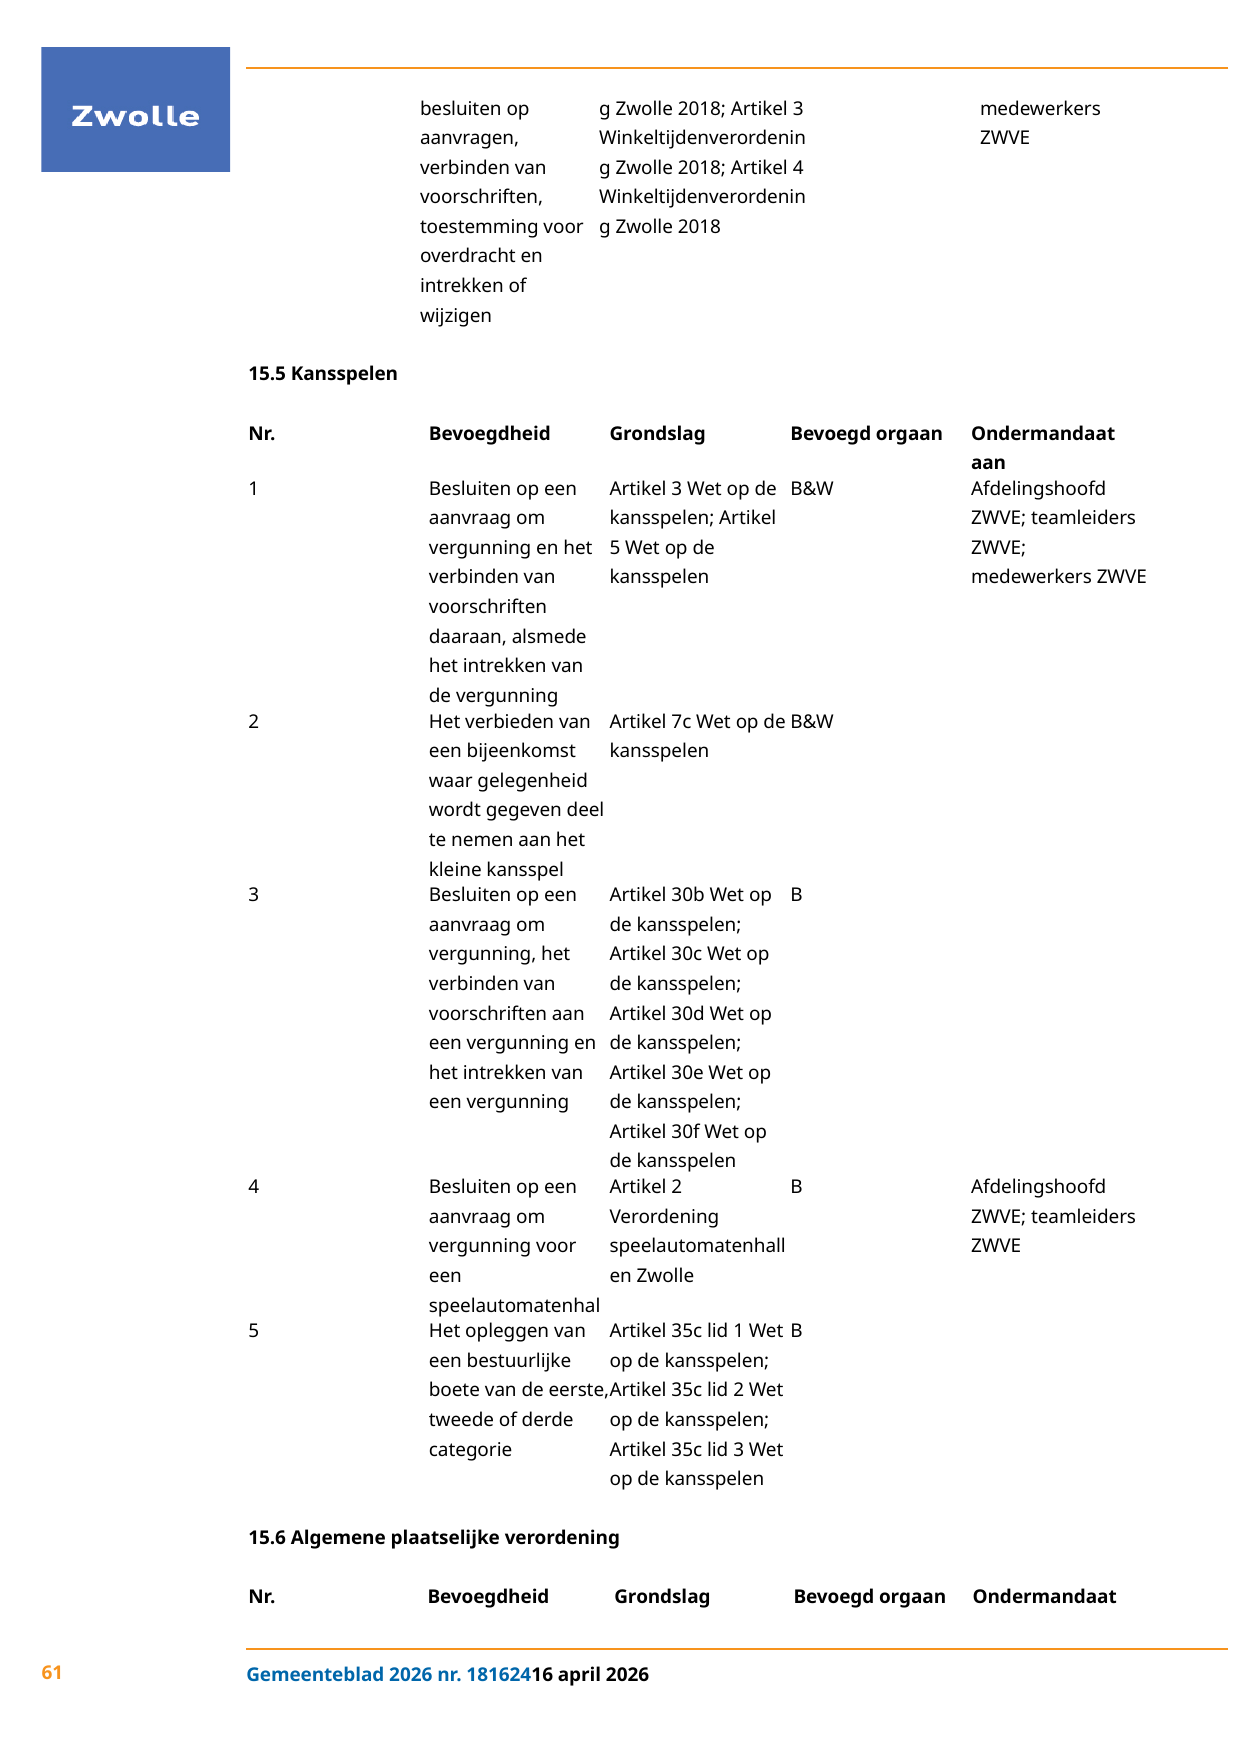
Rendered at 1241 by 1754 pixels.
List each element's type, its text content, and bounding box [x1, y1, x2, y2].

table_cell B [790, 1174, 971, 1317]
table_cell Besluiten op een aanvraag om vergunning en het verbinden van voorschriften daaraan, alsmede het intrekken van de vergunning [429, 475, 609, 708]
table_header Bevoegd orgaan [790, 420, 971, 475]
table_cell [808, 95, 980, 328]
table_cell 2 [248, 708, 429, 881]
table_header Bevoegdheid [427, 1583, 614, 1609]
table_cell Artikel 30b Wet op de kansspelen; Artikel 30c Wet op de kansspelen; Artikel 30d Wet op de kansspelen; Artikel 30e Wet op de kansspelen; Artikel 30f Wet op de kansspelen [609, 881, 790, 1173]
table_cell 1 [248, 475, 429, 708]
text 15.6 Algemene plaatselijke verordening [248, 1524, 1152, 1550]
table_cell B [790, 1318, 971, 1491]
table_cell Artikel 35c lid 1 Wet op de kansspelen; Artikel 35c lid 2 Wet op de kansspelen; Artikel 35c lid 3 Wet op de kansspelen [609, 1318, 790, 1491]
picture [41, 47, 231, 172]
table_cell 3 [248, 881, 429, 1173]
table_cell B&W [790, 475, 971, 708]
table_cell [248, 95, 420, 328]
table_cell g Zwolle 2018; Artikel 3 Winkeltijdenverordening Zwolle 2018; Artikel 4 Winkeltijdenverordening Zwolle 2018 [599, 95, 808, 328]
table_cell Het verbieden van een bijeenkomst waar gelegenheid wordt gegeven deel te nemen aan het kleine kansspel [429, 708, 609, 881]
table_cell Afdelingshoofd ZWVE; teamleiders ZWVE; medewerkers ZWVE [971, 475, 1152, 1173]
table_cell Afdelingshoofd ZWVE; teamleiders ZWVE [971, 1174, 1152, 1317]
table_cell Besluiten op een aanvraag om vergunning, het verbinden van voorschriften aan een vergunning en het intrekken van een vergunning [429, 881, 609, 1173]
table_cell Artikel 2 Verordening speelautomatenhallen Zwolle [609, 1174, 790, 1317]
table_header Grondslag [614, 1583, 793, 1609]
table_cell Het opleggen van een bestuurlijke boete van de eerste, tweede of derde categorie [429, 1318, 609, 1491]
table_cell Artikel 7c Wet op de kansspelen [609, 708, 790, 881]
table_header Grondslag [609, 420, 790, 475]
table_header Bevoegd orgaan [793, 1583, 972, 1609]
table_cell Artikel 3 Wet op de kansspelen; Artikel 5 Wet op de kansspelen [609, 475, 790, 708]
table_header Ondermandaat aan [971, 420, 1152, 475]
table_cell medewerkers ZWVE [980, 95, 1152, 328]
text 15.5 Kansspelen [248, 360, 1152, 386]
table_cell B&W [790, 708, 971, 881]
table_cell 4 [248, 1174, 429, 1317]
table_header Bevoegdheid [429, 420, 609, 475]
table_cell 5 [248, 1318, 429, 1491]
table_cell besluiten op aanvragen, verbinden van voorschriften, toestemming voor overdracht en intrekken of wijzigen [420, 95, 599, 328]
table_cell B [790, 881, 971, 1173]
table_cell Besluiten op een aanvraag om vergunning voor een speelautomatenhal [429, 1174, 609, 1317]
table_header Nr. [248, 420, 429, 475]
table_header Ondermandaat [973, 1583, 1152, 1609]
table_header Nr. [248, 1583, 427, 1609]
